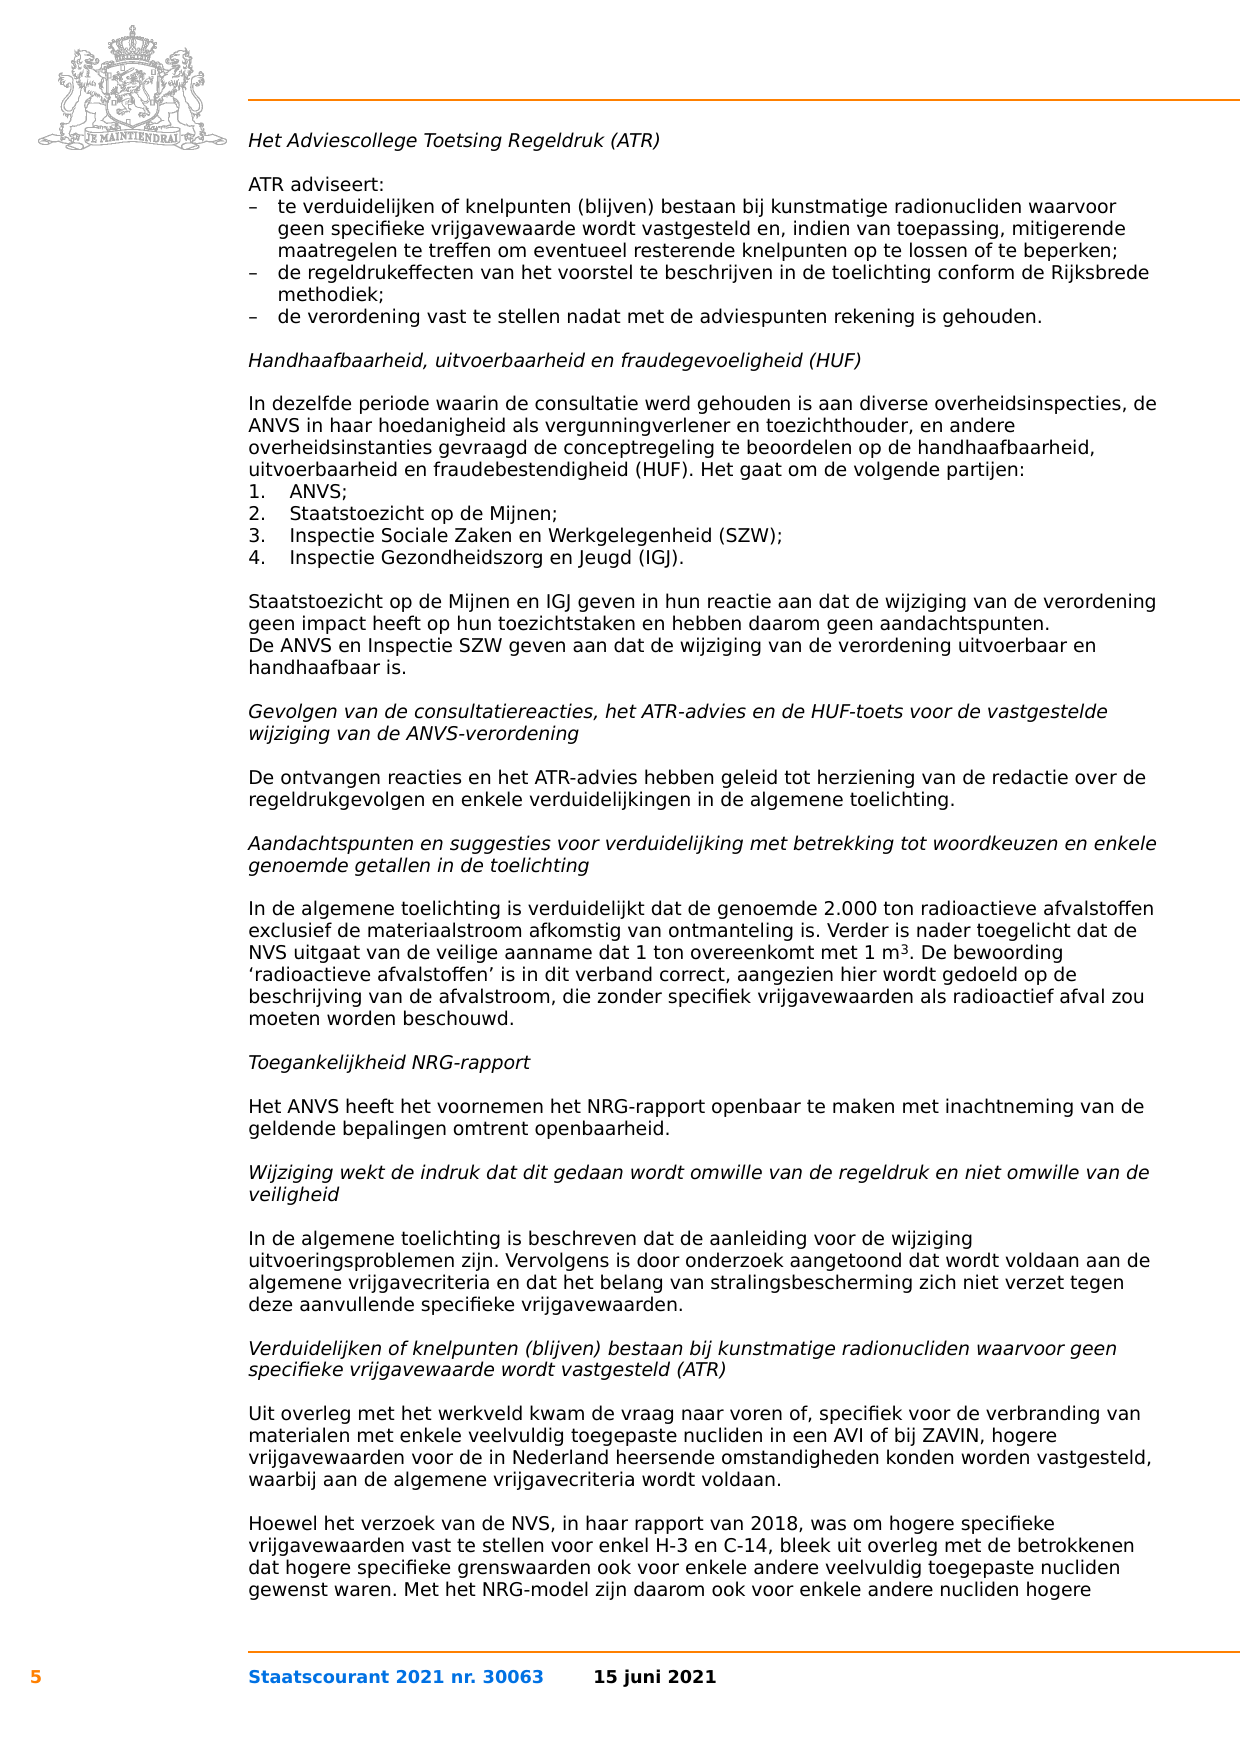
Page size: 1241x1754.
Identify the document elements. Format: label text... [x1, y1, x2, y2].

subtitle Toegankelijkheid NRG-rapport [248, 1052, 1163, 1074]
text 2. Staatstoezicht op de Mijnen; [248, 503, 1163, 525]
subtitle Het Adviescollege Toetsing Regeldruk (ATR) [248, 130, 1163, 152]
text 3. Inspectie Sociale Zaken en Werkgelegenheid (SZW); [248, 525, 1163, 547]
text – de verordening vast te stellen nadat met de adviespunten rekening is gehouden. [248, 306, 1163, 328]
text Staatstoezicht op de Mijnen en IGJ geven in hun reactie aan dat de wijziging van de verordening geen impact heeft op hun toezichtstaken en hebben daarom geen aandachtspunten. [248, 591, 1163, 635]
text De ANVS en Inspectie SZW geven aan dat de wijziging van de verordening uitvoerbaar en handhaafbaar is. [248, 635, 1163, 679]
text In de algemene toelichting is beschreven dat de aanleiding voor de wijziging uitvoeringsproblemen zijn. Vervolgens is door onderzoek aangetoond dat wordt voldaan aan de algemene vrijgavecriteria en dat het belang van stralingsbescherming zich niet verzet tegen deze aanvullende specifieke vrijgavewaarden. [248, 1228, 1163, 1316]
text 4. Inspectie Gezondheidszorg en Jeugd (IGJ). [248, 547, 1163, 569]
text In dezelfde periode waarin de consultatie werd gehouden is aan diverse overheidsinspecties, de ANVS in haar hoedanigheid als vergunningverlener en toezichthouder, en andere overheidsinstanties gevraagd de conceptregeling te beoordelen op de handhaafbaarheid, uitvoerbaarheid en fraudebestendigheid (HUF). Het gaat om de volgende partijen: [248, 393, 1163, 481]
text – te verduidelijken of knelpunten (blijven) bestaan bij kunstmatige radionucliden waarvoor geen specifieke vrijgavewaarde wordt vastgesteld en, indien van toepassing, mitigerende maatregelen te treffen om eventueel resterende knelpunten op te lossen of te beperken; [248, 196, 1163, 262]
text ATR adviseert: [248, 174, 1163, 196]
text 1. ANVS; [248, 481, 1163, 503]
text – de regeldrukeffecten van het voorstel te beschrijven in de toelichting conform de Rijksbrede methodiek; [248, 262, 1163, 306]
text Het ANVS heeft het voornemen het NRG-rapport openbaar te maken met inachtneming van de geldende bepalingen omtrent openbaarheid. [248, 1096, 1163, 1140]
subtitle Aandachtspunten en suggesties voor verduidelijking met betrekking tot woordkeuzen en enkele genoemde getallen in de toelichting [248, 832, 1163, 876]
picture [38, 25, 227, 150]
subtitle Handhaafbaarheid, uitvoerbaarheid en fraudegevoeligheid (HUF) [248, 349, 1163, 371]
subtitle Verduidelijken of knelpunten (blijven) bestaan bij kunstmatige radionucliden waarvoor geen specifieke vrijgavewaarde wordt vastgesteld (ATR) [248, 1337, 1163, 1381]
text Uit overleg met het werkveld kwam de vraag naar voren of, specifiek voor de verbranding van materialen met enkele veelvuldig toegepaste nucliden in een AVI of bij ZAVIN, hogere vrijgavewaarden voor de in Nederland heersende omstandigheden konden worden vastgesteld, waarbij aan de algemene vrijgavecriteria wordt voldaan. [248, 1403, 1163, 1491]
subtitle Wijziging wekt de indruk dat dit gedaan wordt omwille van de regeldruk en niet omwille van de veiligheid [248, 1162, 1163, 1206]
text In de algemene toelichting is verduidelijkt dat de genoemde 2.000 ton radioactieve afvalstoffen exclusief de materiaalstroom afkomstig van ontmanteling is. Verder is nader toegelicht dat de NVS uitgaat van de veilige aanname dat 1 ton overeenkomt met 1 m3. De bewoording ‘radioactieve afvalstoffen’ is in dit verband correct, aangezien hier wordt gedoeld op de beschrijving van de afvalstroom, die zonder specifiek vrijgavewaarden als radioactief afval zou moeten worden beschouwd. [248, 898, 1163, 1030]
text De ontvangen reacties en het ATR-advies hebben geleid tot herziening van de redactie over de regeldrukgevolgen en enkele verduidelijkingen in de algemene toelichting. [248, 767, 1163, 811]
subtitle Gevolgen van de consultatiereacties, het ATR-advies en de HUF-toets voor de vastgestelde wijziging van de ANVS-verordening [248, 701, 1163, 745]
text Hoewel het verzoek van de NVS, in haar rapport van 2018, was om hogere specifieke vrijgavewaarden vast te stellen voor enkel H-3 en C-14, bleek uit overleg met de betrokkenen dat hogere specifieke grenswaarden ook voor enkele andere veelvuldig toegepaste nucliden gewenst waren. Met het NRG-model zijn daarom ook voor enkele andere nucliden hogere [248, 1513, 1163, 1601]
